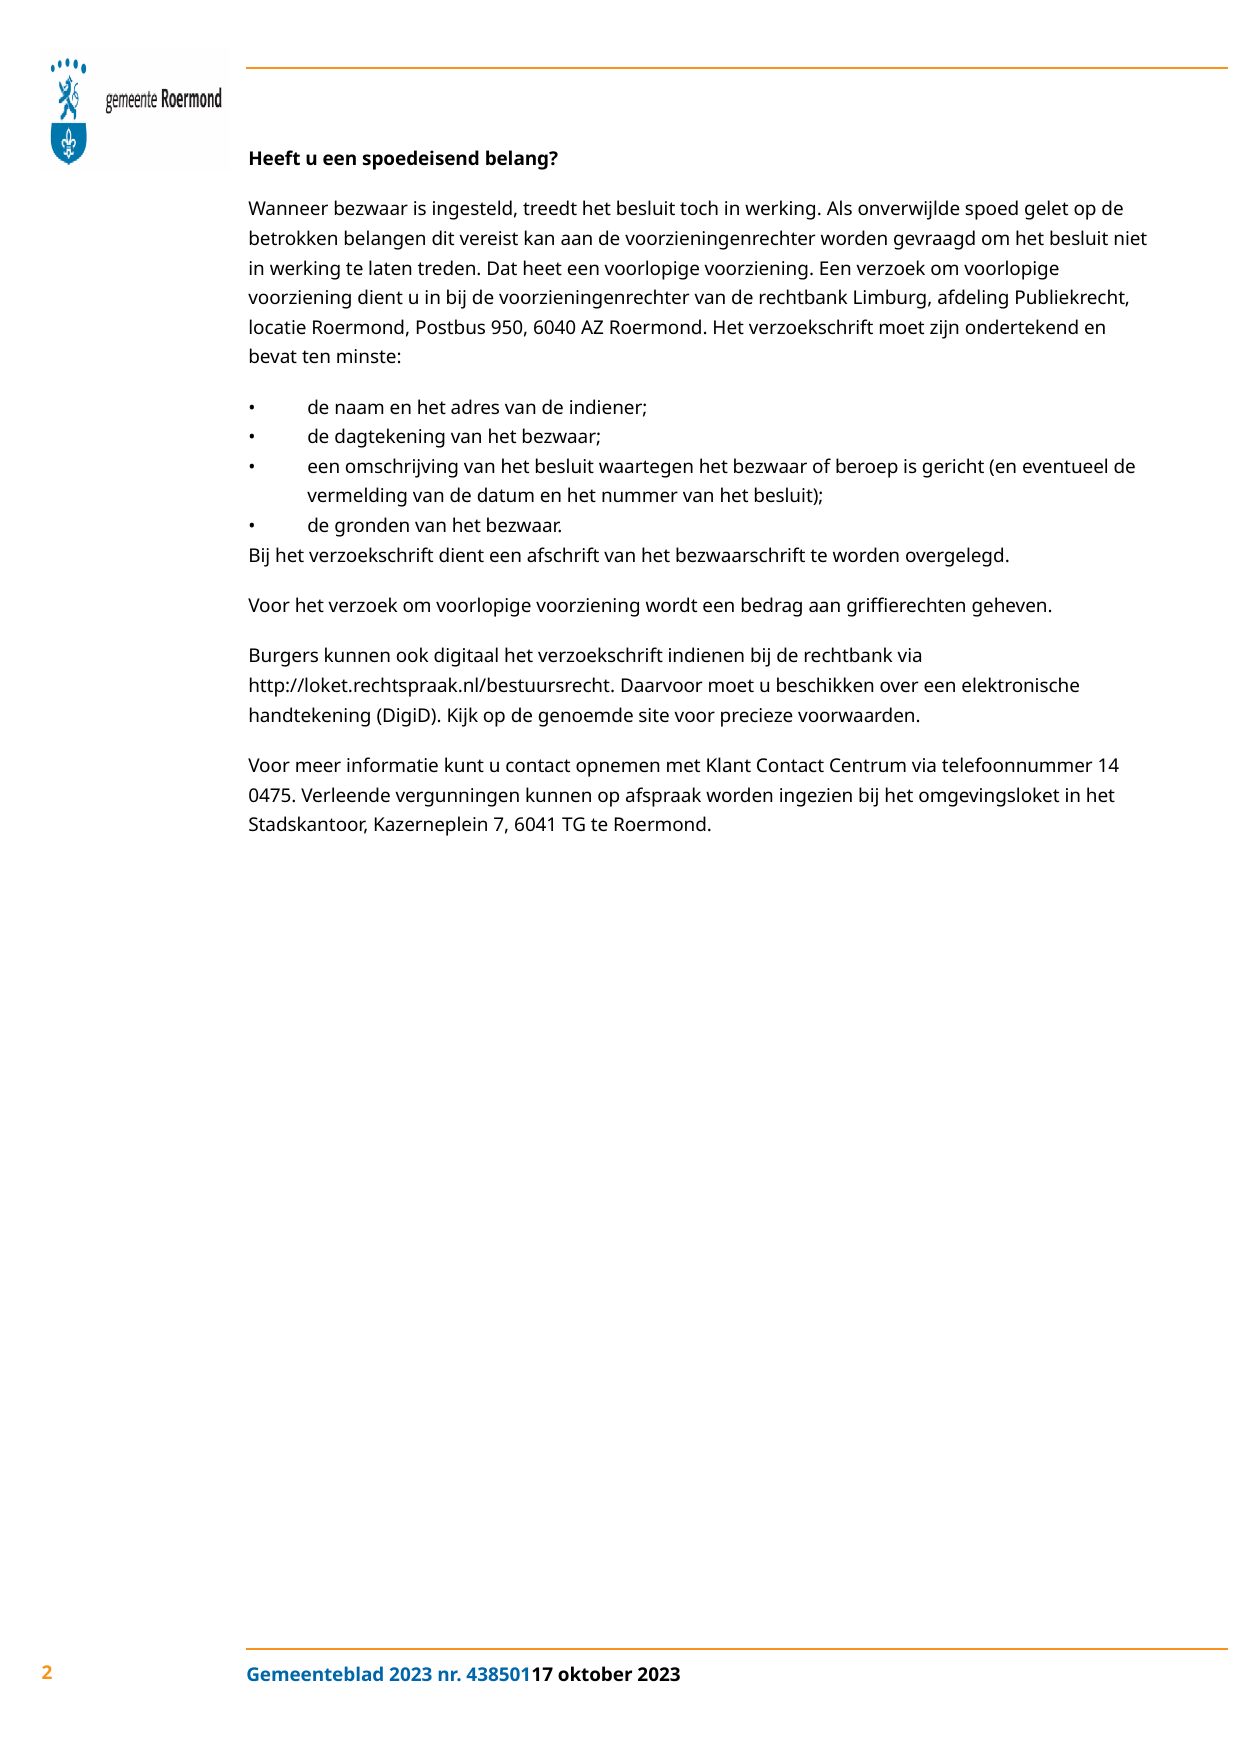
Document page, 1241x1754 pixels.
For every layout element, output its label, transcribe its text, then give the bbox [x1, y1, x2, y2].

list de dagtekening van het bezwaar; [248, 423, 1152, 449]
text Voor meer informatie kunt u contact opnemen met Klant Contact Centrum via telefoonnummer 14 0475. Verleende vergunningen kunnen op afspraak worden ingezien bij het omgevingsloket in het Stadskantoor, Kazerneplein 7, 6041 TG te Roermond. [248, 752, 1152, 837]
text Heeft u een spoedeisend belang? [248, 145, 1152, 171]
list de naam en het adres van de indiener; [248, 394, 1152, 420]
list een omschrijving van het besluit waartegen het bezwaar of beroep is gericht (en eventueel de vermelding van de datum en het nummer van het besluit); [248, 453, 1152, 508]
text Burgers kunnen ook digitaal het verzoekschrift indienen bij de rechtbank via http://loket.rechtspraak.nl/bestuursrecht. Daarvoor moet u beschikken over een elektronische handtekening (DigiD). Kijk op de genoemde site voor precieze voorwaarden. [248, 643, 1152, 728]
text Wanneer bezwaar is ingesteld, treedt het besluit toch in werking. Als onverwijlde spoed gelet op de betrokken belangen dit vereist kan aan de voorzieningenrechter worden gevraagd om het besluit niet in werking te laten treden. Dat heet een voorlopige voorziening. Een verzoek om voorlopige voorziening dient u in bij de voorzieningenrechter van de rechtbank Limburg, afdeling Publiekrecht, locatie Roermond, Postbus 950, 6040 AZ Roermond. Het verzoekschrift moet zijn ondertekend en bevat ten minste: [248, 196, 1152, 369]
text Bij het verzoekschrift dient een afschrift van het bezwaarschrift te worden overgelegd. [248, 542, 1152, 568]
text Voor het verzoek om voorlopige voorziening wordt een bedrag aan griffierechten geheven. [248, 592, 1152, 618]
list de gronden van het bezwaar. [248, 512, 1152, 538]
picture [41, 47, 231, 172]
